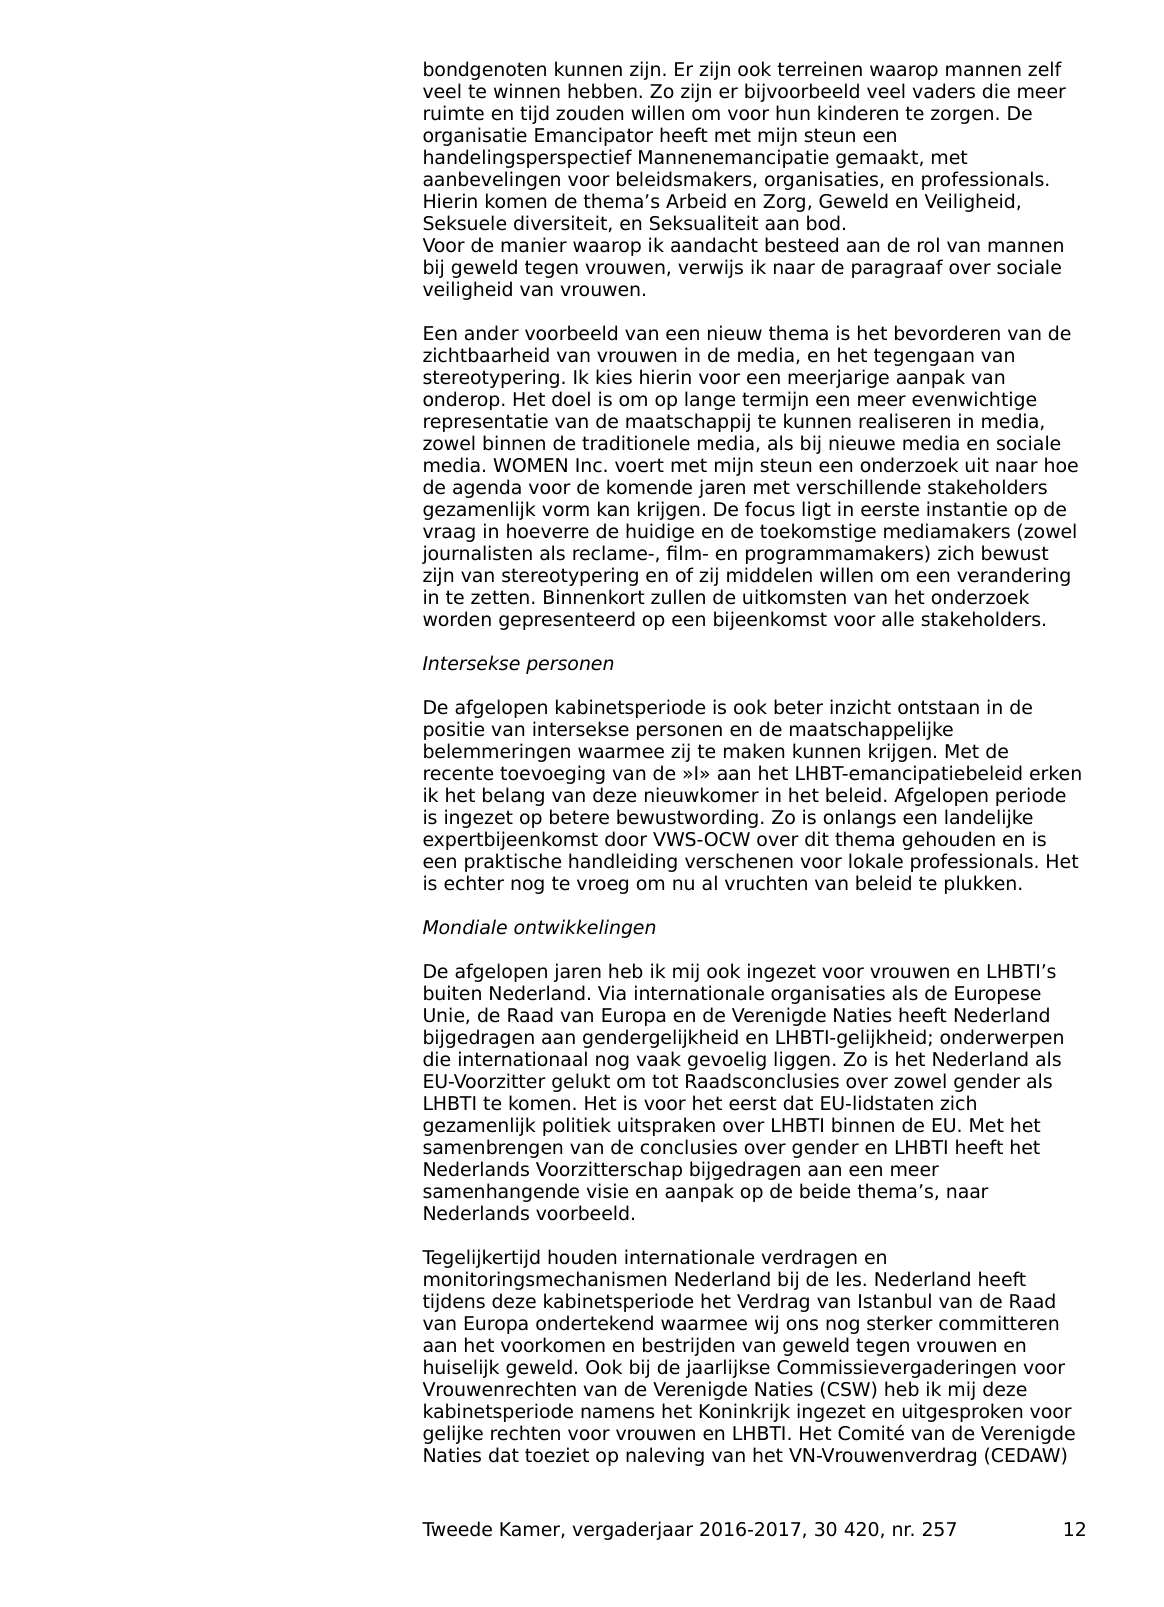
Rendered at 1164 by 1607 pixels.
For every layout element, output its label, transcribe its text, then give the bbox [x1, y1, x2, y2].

text Voor de manier waarop ik aandacht besteed aan de rol van mannen bij geweld tegen vrouwen, verwijs ik naar de paragraaf over sociale veiligheid van vrouwen. [422, 235, 1087, 301]
text Tegelijkertijd houden internationale verdragen en monitoringsmechanismen Nederland bij de les. Nederland heeft tijdens deze kabinetsperiode het Verdrag van Istanbul van de Raad van Europa ondertekend waarmee wij ons nog sterker committeren aan het voorkomen en bestrijden van geweld tegen vrouwen en huiselijk geweld. Ook bij de jaarlijkse Commissievergaderingen voor Vrouwenrechten van de Verenigde Naties (CSW) heb ik mij deze kabinetsperiode namens het Koninkrijk ingezet en uitgesproken voor gelijke rechten voor vrouwen en LHBTI. Het Comité van de Verenigde Naties dat toeziet op naleving van het VN-Vrouwenverdrag (CEDAW) [422, 1247, 1087, 1467]
text Een ander voorbeeld van een nieuw thema is het bevorderen van de zichtbaarheid van vrouwen in de media, en het tegengaan van stereotypering. Ik kies hierin voor een meerjarige aanpak van onderop. Het doel is om op lange termijn een meer evenwichtige representatie van de maatschappij te kunnen realiseren in media, zowel binnen de traditionele media, als bij nieuwe media en sociale media. WOMEN Inc. voert met mijn steun een onderzoek uit naar hoe de agenda voor de komende jaren met verschillende stakeholders gezamenlijk vorm kan krijgen. De focus ligt in eerste instantie op de vraag in hoeverre de huidige en de toekomstige mediamakers (zowel journalisten als reclame-, film- en programmamakers) zich bewust zijn van stereotypering en of zij middelen willen om een verandering in te zetten. Binnenkort zullen de uitkomsten van het onderzoek worden gepresenteerd op een bijeenkomst voor alle stakeholders. [422, 323, 1087, 631]
subtitle Intersekse personen [422, 653, 1087, 675]
subtitle Mondiale ontwikkelingen [422, 917, 1087, 939]
text bondgenoten kunnen zijn. Er zijn ook terreinen waarop mannen zelf veel te winnen hebben. Zo zijn er bijvoorbeeld veel vaders die meer ruimte en tijd zouden willen om voor hun kinderen te zorgen. De organisatie Emancipator heeft met mijn steun een handelingsperspectief Mannenemancipatie gemaakt, met aanbevelingen voor beleidsmakers, organisaties, en professionals. Hierin komen de thema’s Arbeid en Zorg, Geweld en Veiligheid, Seksuele diversiteit, en Seksualiteit aan bod. [422, 59, 1087, 235]
text De afgelopen jaren heb ik mij ook ingezet voor vrouwen en LHBTI’s buiten Nederland. Via internationale organisaties als de Europese Unie, de Raad van Europa en de Verenigde Naties heeft Nederland bijgedragen aan gendergelijkheid en LHBTI-gelijkheid; onderwerpen die internationaal nog vaak gevoelig liggen. Zo is het Nederland als EU-Voorzitter gelukt om tot Raadsconclusies over zowel gender als LHBTI te komen. Het is voor het eerst dat EU-lidstaten zich gezamenlijk politiek uitspraken over LHBTI binnen de EU. Met het samenbrengen van de conclusies over gender en LHBTI heeft het Nederlands Voorzitterschap bijgedragen aan een meer samenhangende visie en aanpak op de beide thema’s, naar Nederlands voorbeeld. [422, 961, 1087, 1225]
text De afgelopen kabinetsperiode is ook beter inzicht ontstaan in de positie van intersekse personen en de maatschappelijke belemmeringen waarmee zij te maken kunnen krijgen. Met de recente toevoeging van de »I» aan het LHBT-emancipatiebeleid erken ik het belang van deze nieuwkomer in het beleid. Afgelopen periode is ingezet op betere bewustwording. Zo is onlangs een landelijke expertbijeenkomst door VWS-OCW over dit thema gehouden en is een praktische handleiding verschenen voor lokale professionals. Het is echter nog te vroeg om nu al vruchten van beleid te plukken. [422, 697, 1087, 895]
